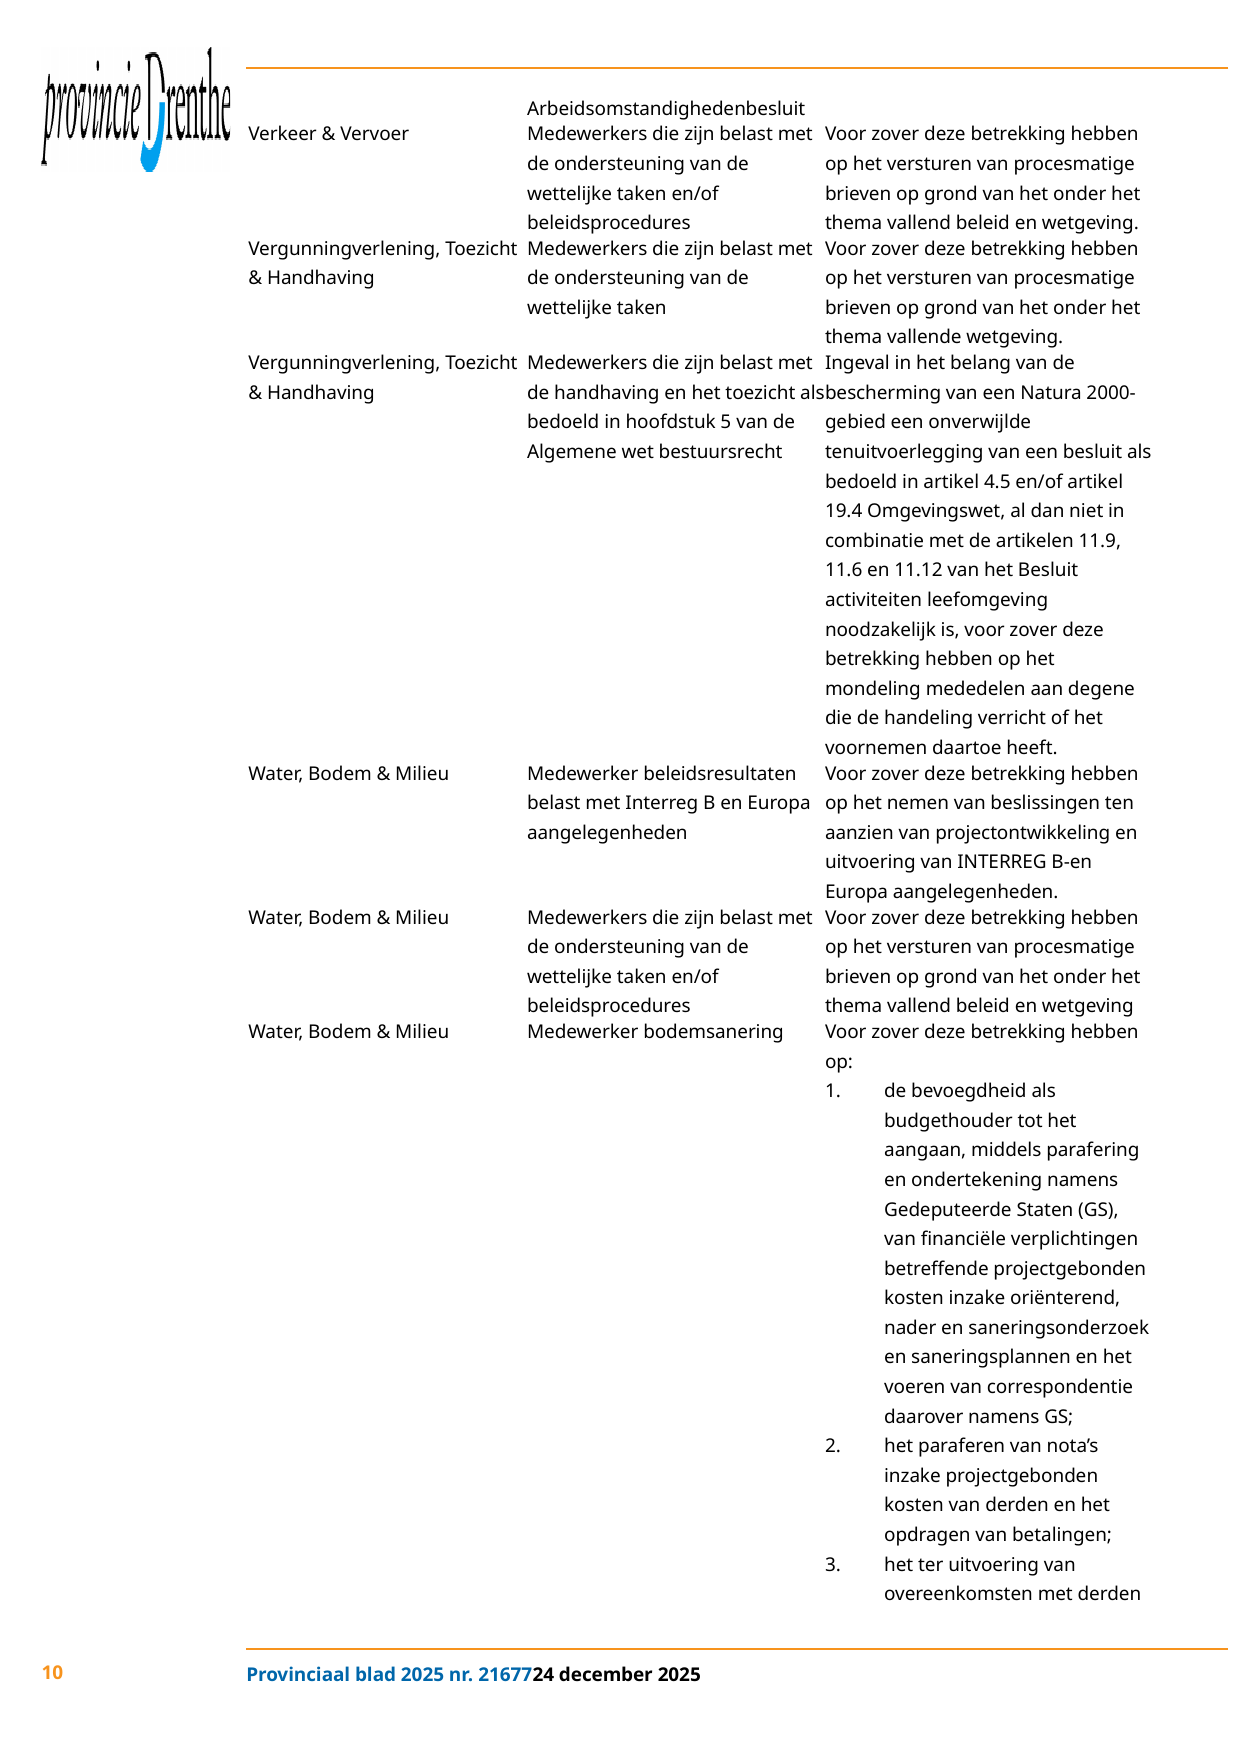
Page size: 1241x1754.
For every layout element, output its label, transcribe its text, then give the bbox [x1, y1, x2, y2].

table_cell Voor zover deze betrekking hebben op het versturen van procesmatige brieven op grond van het onder het thema vallende wetgeving. [825, 235, 1152, 349]
table_cell Vergunningverlening, Toezicht & Handhaving [248, 350, 527, 760]
table_cell [248, 95, 527, 121]
table_cell Vergunningverlening, Toezicht & Handhaving [248, 235, 527, 349]
table_cell Water, Bodem & Milieu [248, 760, 527, 904]
table_cell Water, Bodem & Milieu [248, 904, 527, 1018]
table_cell Arbeidsomstandighedenbesluit [527, 95, 825, 121]
table_cell [825, 95, 1152, 121]
table_cell Medewerker bodemsanering [527, 1018, 825, 1606]
table_cell Ingeval in het belang van de bescherming van een Natura 2000-gebied een onverwijlde tenuitvoerlegging van een besluit als bedoeld in artikel 4.5 en/of artikel 19.4 Omgevingswet, al dan niet in combinatie met de artikelen 11.9, 11.6 en 11.12 van het Besluit activiteiten leefomgeving noodzakelijk is, voor zover deze betrekking hebben op het mondeling mededelen aan degene die de handeling verricht of het voornemen daartoe heeft. [825, 350, 1152, 760]
picture [41, 47, 231, 172]
table_cell Voor zover deze betrekking hebben op het versturen van procesmatige brieven op grond van het onder het thema vallend beleid en wetgeving. [825, 121, 1152, 235]
table_cell Verkeer & Vervoer [248, 121, 527, 235]
table_cell Voor zover deze betrekking hebben op het nemen van beslissingen ten aanzien van projectontwikkeling en uitvoering van INTERREG B-en Europa aangelegenheden. [825, 760, 1152, 904]
table_cell Medewerkers die zijn belast met de ondersteuning van de wettelijke taken [527, 235, 825, 349]
table_cell Medewerkers die zijn belast met de handhaving en het toezicht als bedoeld in hoofdstuk 5 van de Algemene wet bestuursrecht [527, 350, 825, 760]
table_cell Water, Bodem & Milieu [248, 1018, 527, 1606]
table_cell Medewerker beleidsresultaten belast met Interreg B en Europa aangelegenheden [527, 760, 825, 904]
table_cell Voor zover deze betrekking hebben op: de bevoegdheid als budgethouder tot het aangaan, middels parafering en ondertekening namens Gedeputeerde Staten (GS), van financiële verplichtingen betreffende projectgebonden kosten inzake oriënterend, nader en saneringsonderzoek en saneringsplannen en het voeren van correspondentie daarover namens GS; het paraferen van nota’s inzake projectgebonden kosten van derden en het opdragen van betalingen; het ter uitvoering van overeenkomsten met derden [825, 1018, 1152, 1606]
table_cell Voor zover deze betrekking hebben op het versturen van procesmatige brieven op grond van het onder het thema vallend beleid en wetgeving [825, 904, 1152, 1018]
table_cell Medewerkers die zijn belast met de ondersteuning van de wettelijke taken en/of beleidsprocedures [527, 121, 825, 235]
table_cell Medewerkers die zijn belast met de ondersteuning van de wettelijke taken en/of beleidsprocedures [527, 904, 825, 1018]
